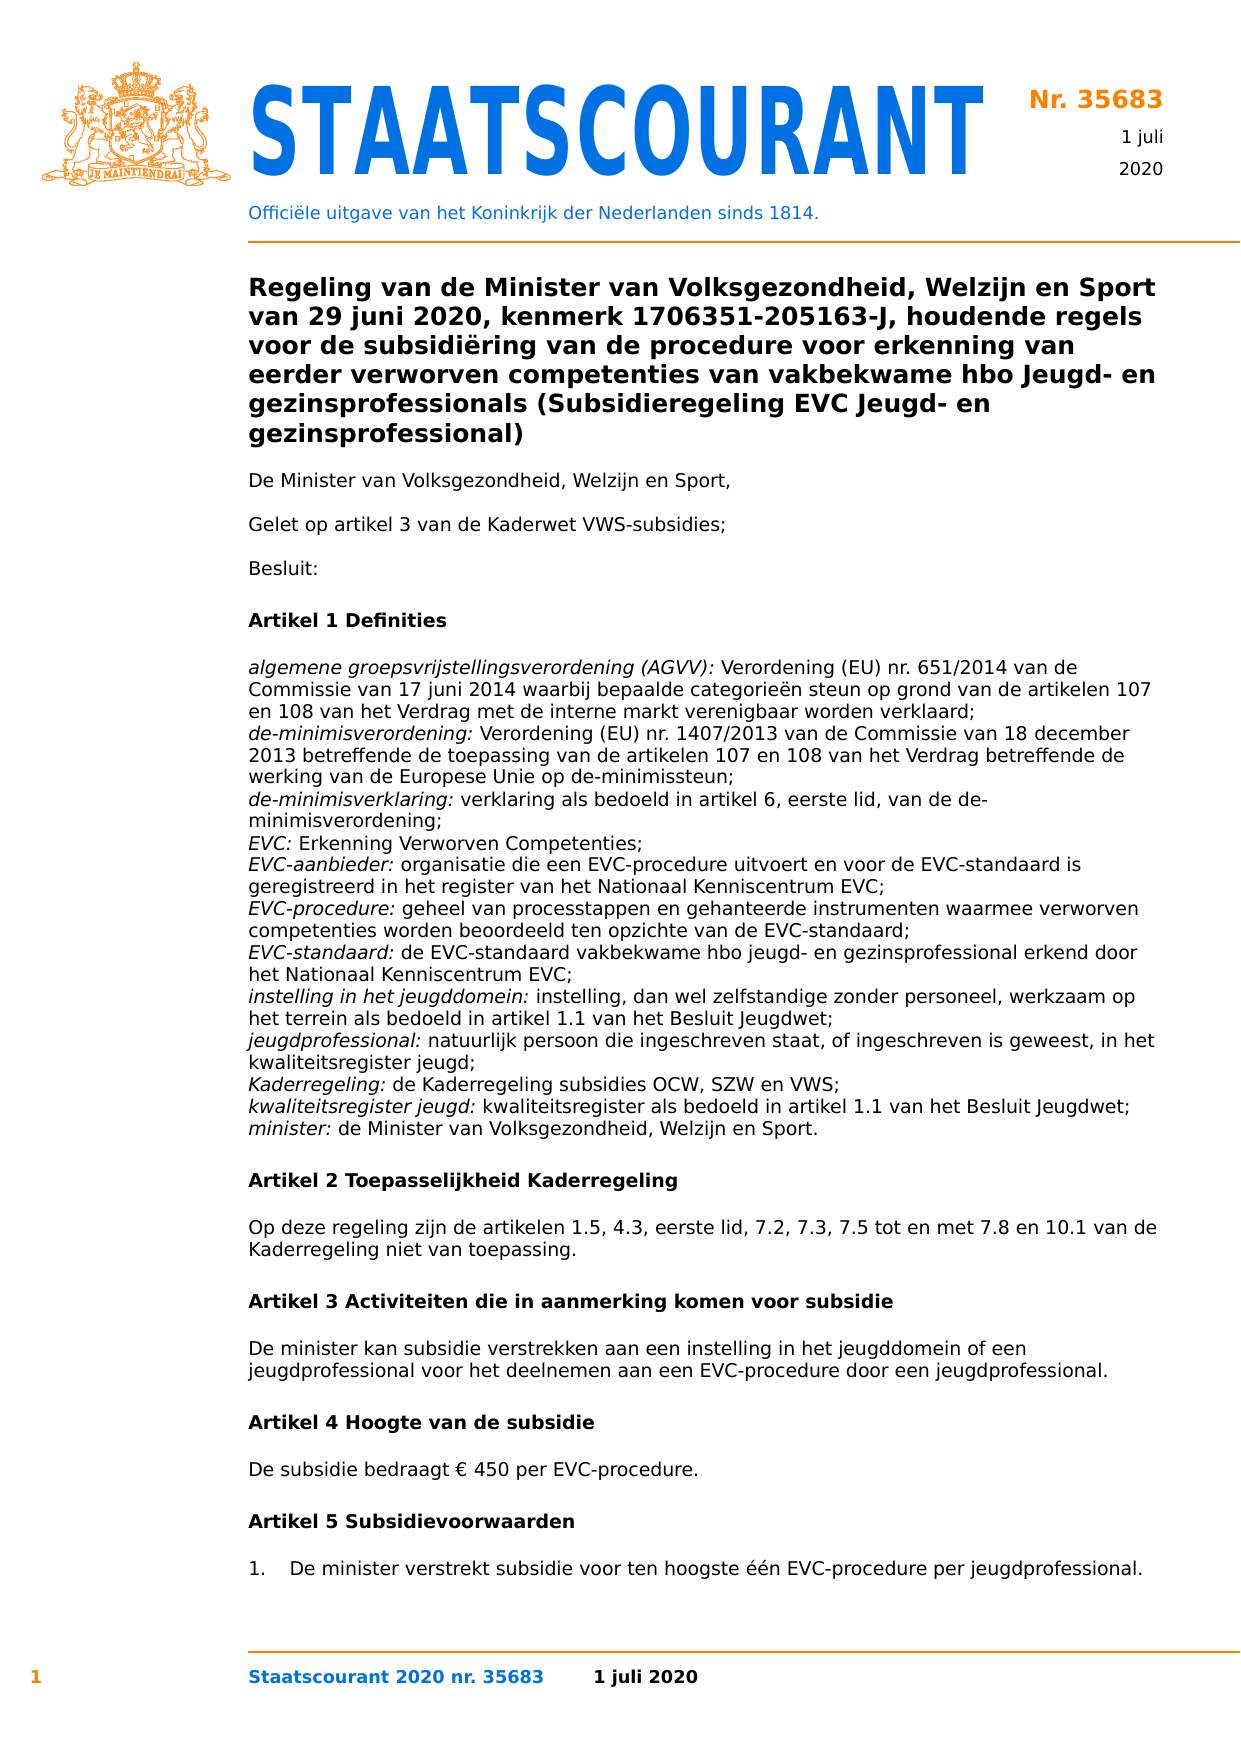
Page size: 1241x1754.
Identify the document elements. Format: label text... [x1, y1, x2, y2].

table_header Nr. 35683 [998, 62, 1240, 121]
subtitle Artikel 1 Definities [248, 609, 1163, 632]
text kwaliteitsregister jeugd: kwaliteitsregister als bedoeld in artikel 1.1 van het Besluit Jeugdwet; [248, 1096, 1163, 1118]
table_header STAATSCOURANT [248, 62, 998, 203]
text 1. De minister verstrekt subsidie voor ten hoogste één EVC-procedure per jeugdprofessional. [248, 1558, 1163, 1580]
text De minister kan subsidie verstrekken aan een instelling in het jeugddomein of een jeugdprofessional voor het deelnemen aan een EVC-procedure door een jeugdprofessional. [248, 1338, 1163, 1382]
text De Minister van Volksgezondheid, Welzijn en Sport, [248, 470, 1163, 492]
table_cell 2020 [998, 153, 1240, 203]
text Gelet op artikel 3 van de Kaderwet VWS-subsidies; [248, 514, 1163, 536]
table_cell Officiële uitgave van het Koninkrijk der Nederlanden sinds 1814. [248, 203, 1240, 241]
table_header [25, 62, 248, 241]
text de-minimisverklaring: verklaring als bedoeld in artikel 6, eerste lid, van de de-minimisverordening; [248, 788, 1163, 832]
subtitle Artikel 3 Activiteiten die in aanmerking komen voor subsidie [248, 1291, 1163, 1313]
text EVC-aanbieder: organisatie die een EVC-procedure uitvoert en voor de EVC-standaard is geregistreerd in het register van het Nationaal Kenniscentrum EVC; [248, 854, 1163, 898]
text instelling in het jeugddomein: instelling, dan wel zelfstandige zonder personeel, werkzaam op het terrein als bedoeld in artikel 1.1 van het Besluit Jeugdwet; [248, 986, 1163, 1030]
subtitle Artikel 5 Subsidievoorwaarden [248, 1511, 1163, 1533]
text Op deze regeling zijn de artikelen 1.5, 4.3, eerste lid, 7.2, 7.3, 7.5 tot en met 7.8 en 10.1 van de Kaderregeling niet van toepassing. [248, 1217, 1163, 1261]
text EVC-procedure: geheel van processtappen en gehanteerde instrumenten waarmee verworven competenties worden beoordeeld ten opzichte van de EVC-standaard; [248, 898, 1163, 942]
subtitle Artikel 4 Hoogte van de subsidie [248, 1412, 1163, 1434]
subtitle Regeling van de Minister van Volksgezondheid, Welzijn en Sport van 29 juni 2020, kenmerk 1706351-205163-J, houdende regels voor de subsidiëring van de procedure voor erkenning van eerder verworven competenties van vakbekwame hbo Jeugd- en gezinsprofessionals (Subsidieregeling EVC Jeugd- en gezinsprofessional) [248, 273, 1163, 448]
subtitle Artikel 2 Toepasselijkheid Kaderregeling [248, 1170, 1163, 1192]
text EVC-standaard: de EVC-standaard vakbekwame hbo jeugd- en gezinsprofessional erkend door het Nationaal Kenniscentrum EVC; [248, 942, 1163, 986]
text Besluit: [248, 558, 1163, 579]
text minister: de Minister van Volksgezondheid, Welzijn en Sport. [248, 1118, 1163, 1140]
text EVC: Erkenning Verworven Competenties; [248, 832, 1163, 854]
text Kaderregeling: de Kaderregeling subsidies OCW, SZW en VWS; [248, 1074, 1163, 1096]
picture [41, 62, 231, 186]
text De subsidie bedraagt € 450 per EVC-procedure. [248, 1459, 1163, 1481]
table_cell 1 juli [998, 121, 1240, 153]
text algemene groepsvrijstellingsverordening (AGVV): Verordening (EU) nr. 651/2014 van de Commissie van 17 juni 2014 waarbij bepaalde categorieën steun op grond van de artikelen 107 en 108 van het Verdrag met de interne markt verenigbaar worden verklaard; [248, 657, 1163, 722]
text jeugdprofessional: natuurlijk persoon die ingeschreven staat, of ingeschreven is geweest, in het kwaliteitsregister jeugd; [248, 1030, 1163, 1074]
text de-minimisverordening: Verordening (EU) nr. 1407/2013 van de Commissie van 18 december 2013 betreffende de toepassing van de artikelen 107 en 108 van het Verdrag betreffende de werking van de Europese Unie op de-minimissteun; [248, 722, 1163, 788]
